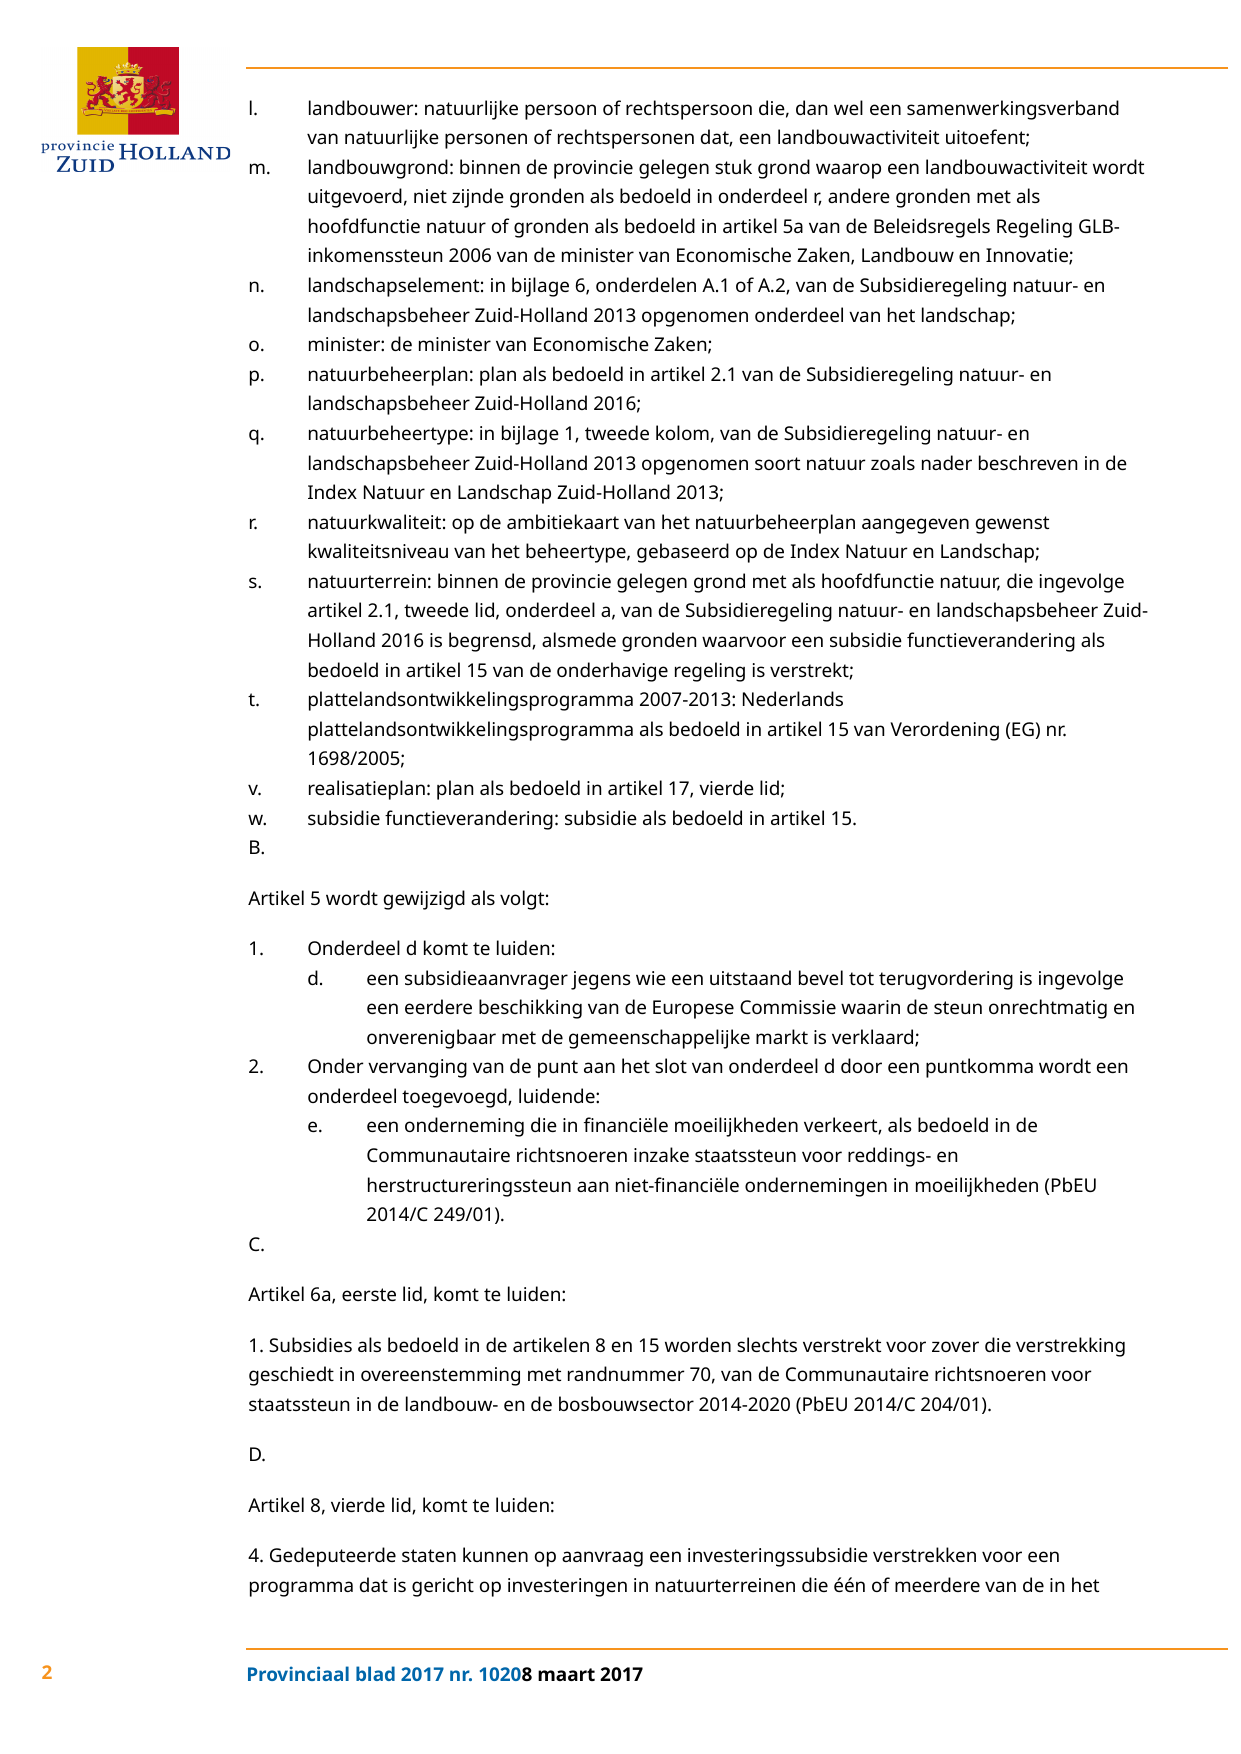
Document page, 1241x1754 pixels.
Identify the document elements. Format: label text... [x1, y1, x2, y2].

text B. [248, 834, 1152, 860]
list een subsidieaanvrager jegens wie een uitstaand bevel tot terugvordering is ingevolge een eerdere beschikking van de Europese Commissie waarin de steun onrechtmatig en onverenigbaar met de gemeenschappelijke markt is verklaard; [307, 965, 1152, 1050]
list een onderneming die in financiële moeilijkheden verkeert, als bedoeld in de Communautaire richtsnoeren inzake staatssteun voor reddings- en herstructureringssteun aan niet-financiële ondernemingen in moeilijkheden (PbEU 2014/C 249/01). [307, 1113, 1152, 1227]
list subsidie functieverandering: subsidie als bedoeld in artikel 15. [248, 805, 1152, 831]
text C. [248, 1231, 1152, 1257]
list minister: de minister van Economische Zaken; [248, 331, 1152, 357]
list natuurbeheerplan: plan als bedoeld in artikel 2.1 van de Subsidieregeling natuur- en landschapsbeheer Zuid-Holland 2016; [248, 361, 1152, 416]
text Artikel 5 wordt gewijzigd als volgt: [248, 885, 1152, 911]
list landschapselement: in bijlage 6, onderdelen A.1 of A.2, van de Subsidieregeling natuur- en landschapsbeheer Zuid-Holland 2013 opgenomen onderdeel van het landschap; [248, 272, 1152, 328]
list natuurkwaliteit: op de ambitiekaart van het natuurbeheerplan aangegeven gewenst kwaliteitsniveau van het beheertype, gebaseerd op de Index Natuur en Landschap; [248, 509, 1152, 564]
list landbouwgrond: binnen de provincie gelegen stuk grond waarop een landbouwactiviteit wordt uitgevoerd, niet zijnde gronden als bedoeld in onderdeel r, andere gronden met als hoofdfunctie natuur of gronden als bedoeld in artikel 5a van de Beleidsregels Regeling GLB-inkomenssteun 2006 van de minister van Economische Zaken, Landbouw en Innovatie; [248, 154, 1152, 268]
text D. [248, 1441, 1152, 1467]
list natuurbeheertype: in bijlage 1, tweede kolom, van de Subsidieregeling natuur- en landschapsbeheer Zuid-Holland 2013 opgenomen soort natuur zoals nader beschreven in de Index Natuur en Landschap Zuid-Holland 2013; [248, 420, 1152, 505]
text 1. Subsidies als bedoeld in de artikelen 8 en 15 worden slechts verstrekt voor zover die verstrekking geschiedt in overeenstemming met randnummer 70, van de Communautaire richtsnoeren voor staatssteun in de landbouw- en de bosbouwsector 2014-2020 (PbEU 2014/C 204/01). [248, 1332, 1152, 1417]
list Onder vervanging van de punt aan het slot van onderdeel d door een puntkomma wordt een onderdeel toegevoegd, luidende: [248, 1053, 1152, 1109]
text Artikel 6a, eerste lid, komt te luiden: [248, 1281, 1152, 1307]
list landbouwer: natuurlijke persoon of rechtspersoon die, dan wel een samenwerkingsverband van natuurlijke personen of rechtspersonen dat, een landbouwactiviteit uitoefent; [248, 95, 1152, 150]
list realisatieplan: plan als bedoeld in artikel 17, vierde lid; [248, 775, 1152, 801]
text Artikel 8, vierde lid, komt te luiden: [248, 1492, 1152, 1518]
list Onderdeel d komt te luiden: [248, 935, 1152, 961]
list plattelandsontwikkelingsprogramma 2007-2013: Nederlands plattelandsontwikkelingsprogramma als bedoeld in artikel 15 van Verordening (EG) nr. 1698/2005; [248, 686, 1152, 771]
text 4. Gedeputeerde staten kunnen op aanvraag een investeringssubsidie verstrekken voor een programma dat is gericht op investeringen in natuurterreinen die één of meerdere van de in het [248, 1542, 1152, 1598]
picture [41, 47, 231, 172]
list natuurterrein: binnen de provincie gelegen grond met als hoofdfunctie natuur, die ingevolge artikel 2.1, tweede lid, onderdeel a, van de Subsidieregeling natuur- en landschapsbeheer Zuid-Holland 2016 is begrensd, alsmede gronden waarvoor een subsidie functieverandering als bedoeld in artikel 15 van de onderhavige regeling is verstrekt; [248, 568, 1152, 683]
